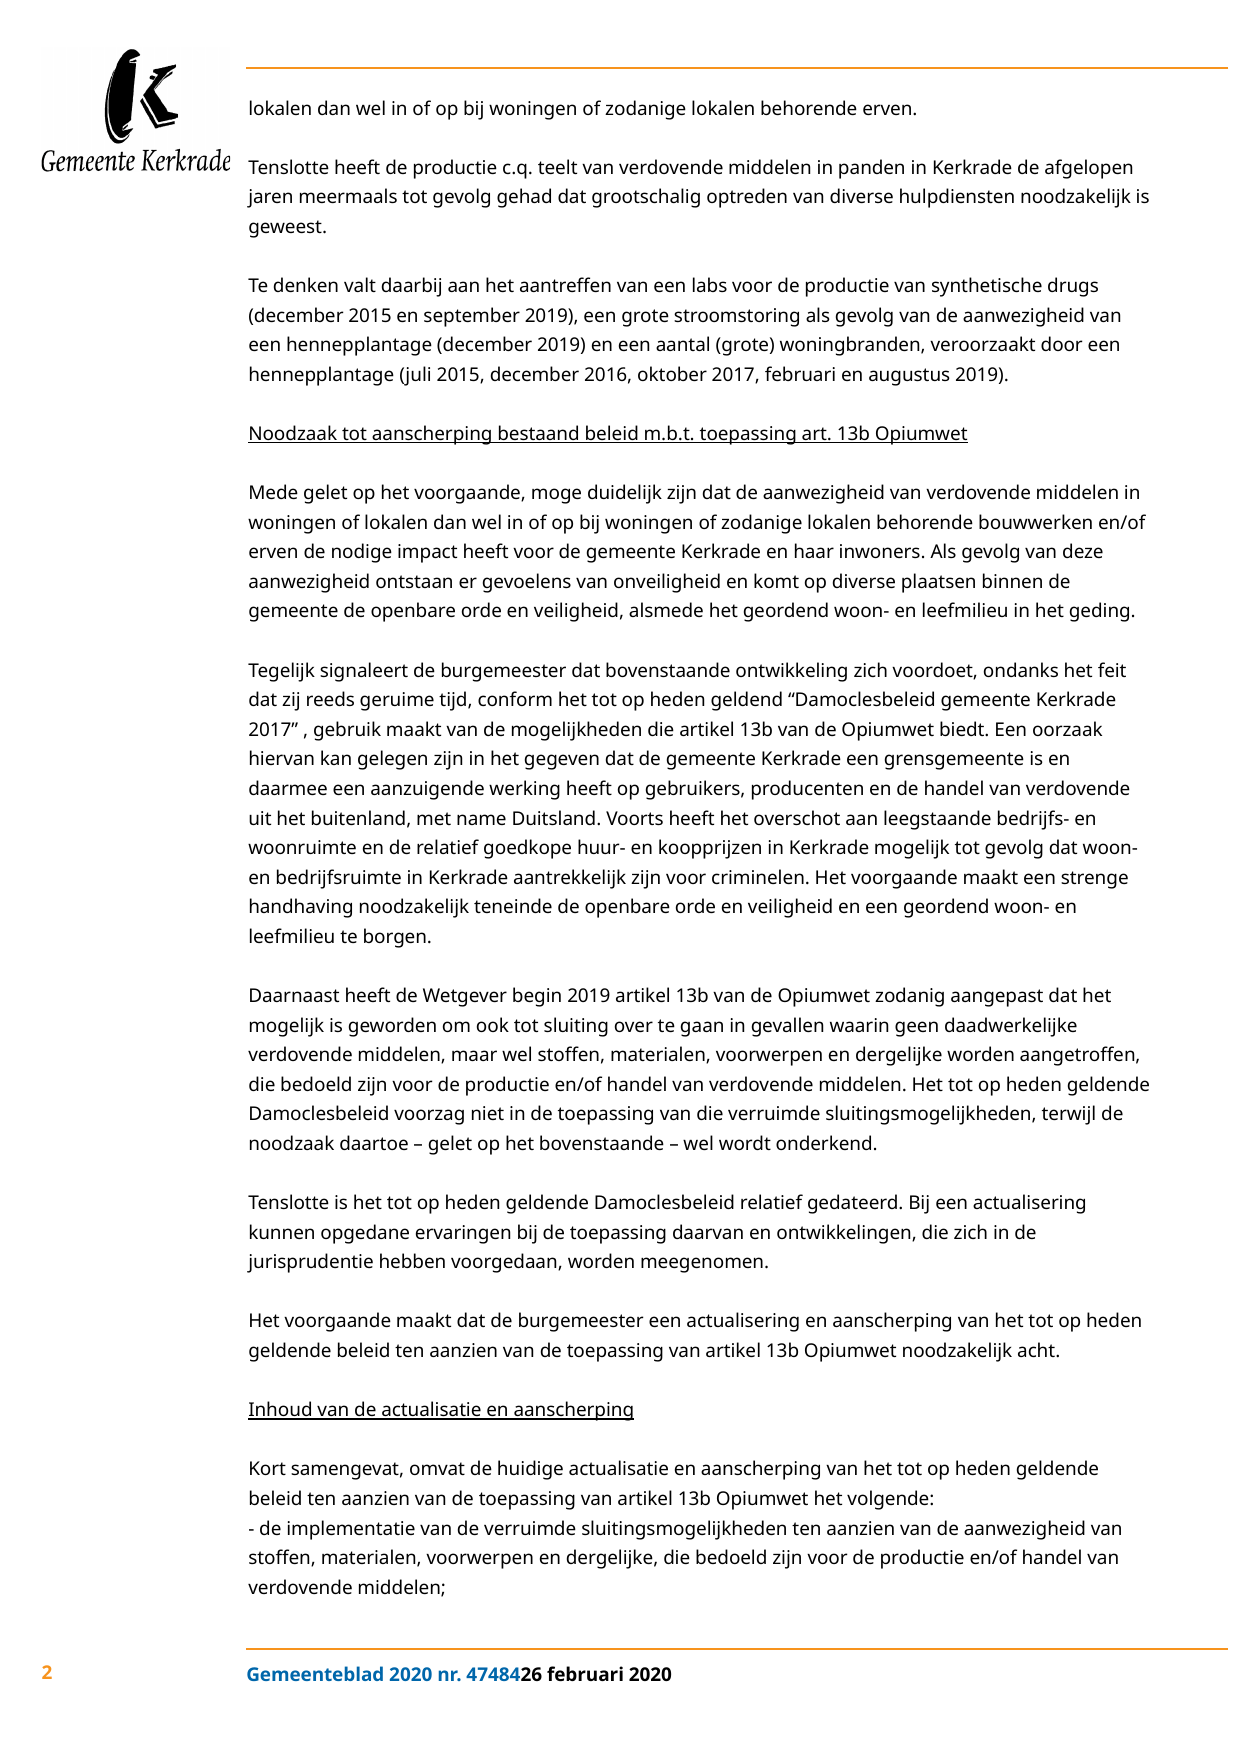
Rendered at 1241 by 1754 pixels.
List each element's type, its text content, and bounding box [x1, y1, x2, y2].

text Inhoud van de actualisatie en aanscherping [248, 1396, 1152, 1422]
text lokalen dan wel in of op bij woningen of zodanige lokalen behorende erven. [248, 95, 1152, 121]
text Kort samengevat, omvat de huidige actualisatie en aanscherping van het tot op heden geldende beleid ten aanzien van de toepassing van artikel 13b Opiumwet het volgende: [248, 1456, 1152, 1511]
text Tegelijk signaleert de burgemeester dat bovenstaande ontwikkeling zich voordoet, ondanks het feit dat zij reeds geruime tijd, conform het tot op heden geldend “Damoclesbeleid gemeente Kerkrade 2017” , gebruik maakt van de mogelijkheden die artikel 13b van de Opiumwet biedt. Een oorzaak hiervan kan gelegen zijn in het gegeven dat de gemeente Kerkrade een grensgemeente is en daarmee een aanzuigende werking heeft op gebruikers, producenten en de handel van verdovende uit het buitenland, met name Duitsland. Voorts heeft het overschot aan leegstaande bedrijfs- en woonruimte en de relatief goedkope huur- en koopprijzen in Kerkrade mogelijk tot gevolg dat woon- en bedrijfsruimte in Kerkrade aantrekkelijk zijn voor criminelen. Het voorgaande maakt een strenge handhaving noodzakelijk teneinde de openbare orde en veiligheid en een geordend woon- en leefmilieu te borgen. [248, 657, 1152, 949]
text Tenslotte is het tot op heden geldende Damoclesbeleid relatief gedateerd. Bij een actualisering kunnen opgedane ervaringen bij de toepassing daarvan en ontwikkelingen, die zich in de jurisprudentie hebben voorgedaan, worden meegenomen. [248, 1189, 1152, 1274]
text - de implementatie van de verruimde sluitingsmogelijkheden ten aanzien van de aanwezigheid van [248, 1515, 1152, 1541]
text Tenslotte heeft de productie c.q. teelt van verdovende middelen in panden in Kerkrade de afgelopen jaren meermaals tot gevolg gehad dat grootschalig optreden van diverse hulpdiensten noodzakelijk is geweest. [248, 154, 1152, 239]
text Mede gelet op het voorgaande, moge duidelijk zijn dat de aanwezigheid van verdovende middelen in woningen of lokalen dan wel in of op bij woningen of zodanige lokalen behorende bouwwerken en/of erven de nodige impact heeft voor de gemeente Kerkrade en haar inwoners. Als gevolg van deze aanwezigheid ontstaan er gevoelens van onveiligheid en komt op diverse plaatsen binnen de gemeente de openbare orde en veiligheid, alsmede het geordend woon- en leefmilieu in het geding. [248, 479, 1152, 623]
text Het voorgaande maakt dat de burgemeester een actualisering en aanscherping van het tot op heden geldende beleid ten aanzien van de toepassing van artikel 13b Opiumwet noodzakelijk acht. [248, 1308, 1152, 1363]
text stoffen, materialen, voorwerpen en dergelijke, die bedoeld zijn voor de productie en/of handel van verdovende middelen; [248, 1544, 1152, 1600]
text Daarnaast heeft de Wetgever begin 2019 artikel 13b van de Opiumwet zodanig aangepast dat het mogelijk is geworden om ook tot sluiting over te gaan in gevallen waarin geen daadwerkelijke verdovende middelen, maar wel stoffen, materialen, voorwerpen en dergelijke worden aangetroffen, die bedoeld zijn voor de productie en/of handel van verdovende middelen. Het tot op heden geldende Damoclesbeleid voorzag niet in de toepassing van die verruimde sluitingsmogelijkheden, terwijl de noodzaak daartoe – gelet op het bovenstaande – wel wordt onderkend. [248, 982, 1152, 1156]
picture [41, 47, 231, 172]
text Te denken valt daarbij aan het aantreffen van een labs voor de productie van synthetische drugs (december 2015 en september 2019), een grote stroomstoring als gevolg van de aanwezigheid van een hennepplantage (december 2019) en een aantal (grote) woningbranden, veroorzaakt door een hennepplantage (juli 2015, december 2016, oktober 2017, februari en augustus 2019). [248, 272, 1152, 387]
text Noodzaak tot aanscherping bestaand beleid m.b.t. toepassing art. 13b Opiumwet [248, 420, 1152, 446]
